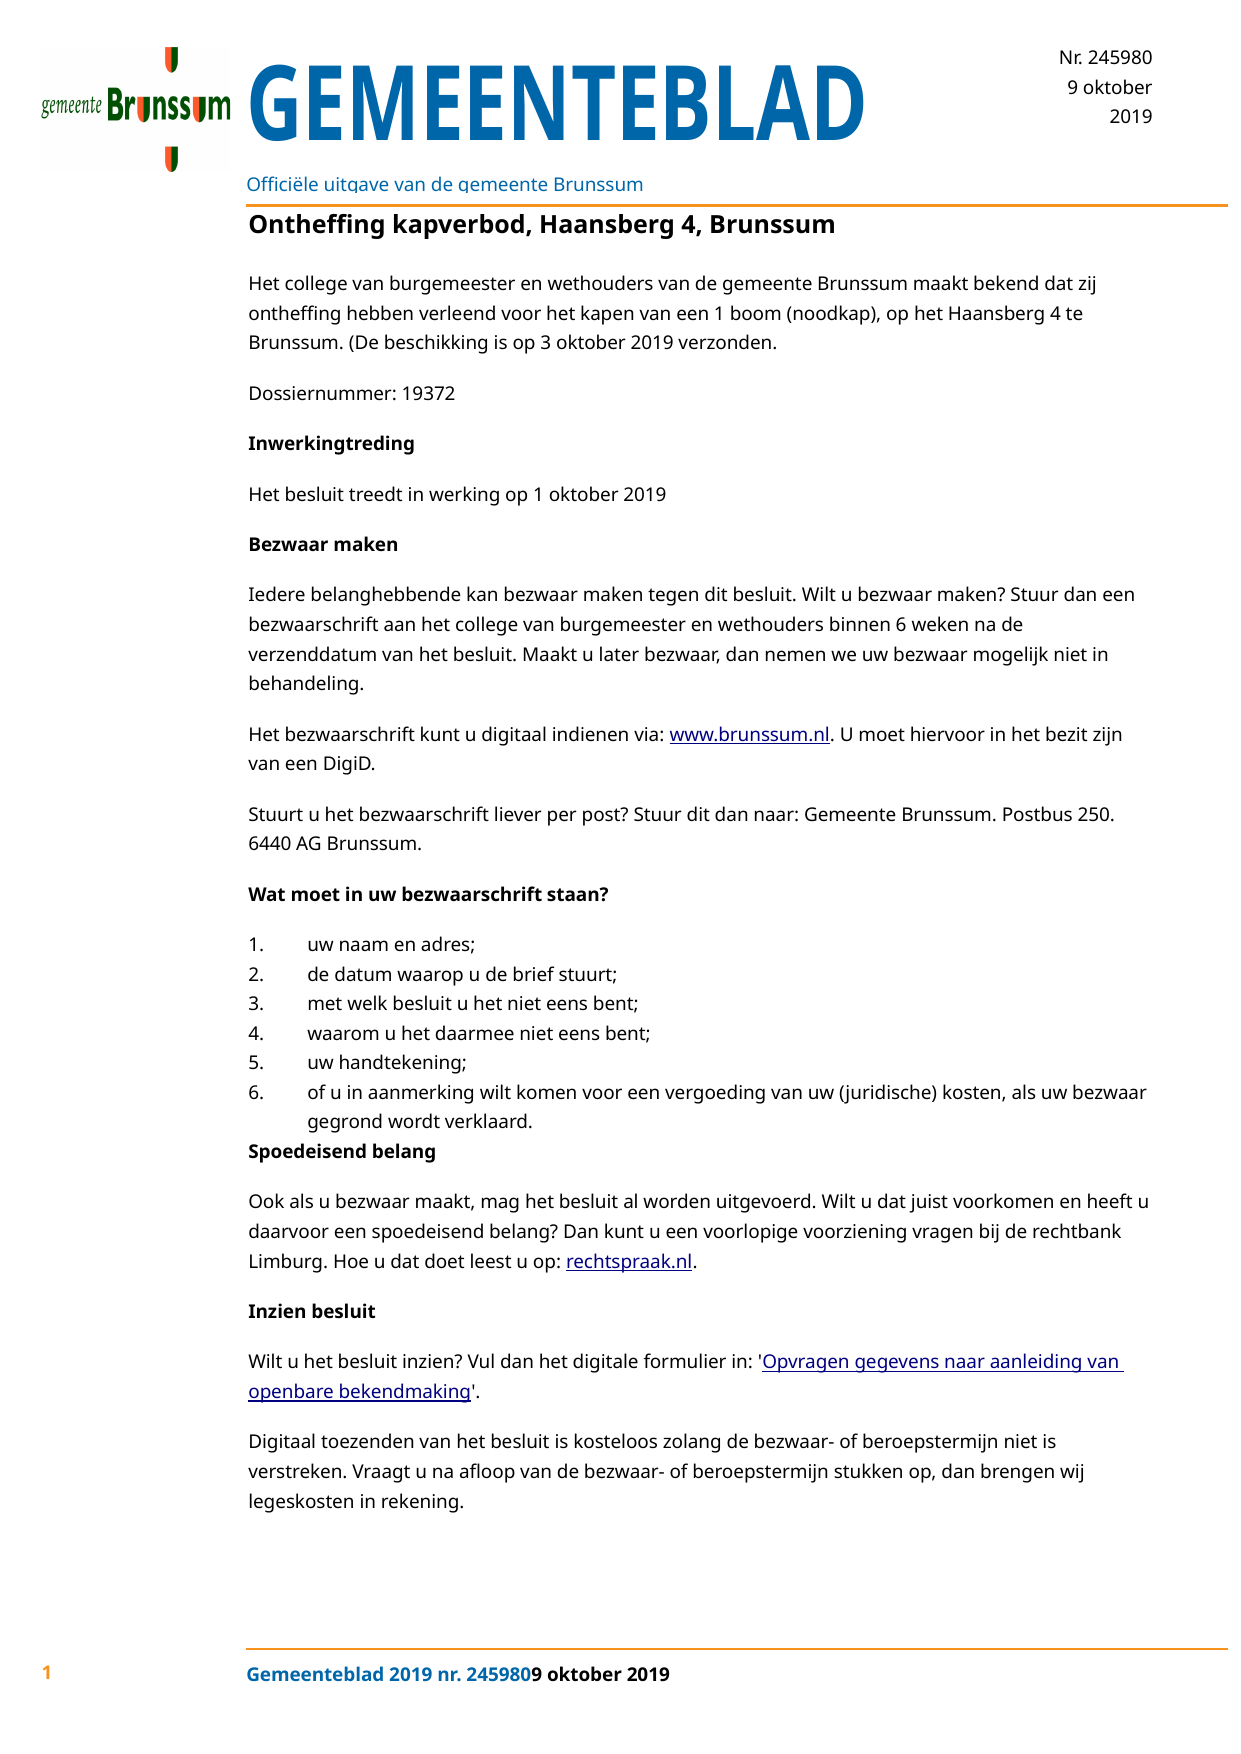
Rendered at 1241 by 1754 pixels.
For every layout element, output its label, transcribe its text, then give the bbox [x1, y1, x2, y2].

text Wat moet in uw bezwaarschrift staan? [248, 881, 1152, 906]
text Wilt u het besluit inzien? Vul dan het digitale formulier in: 'Opvragen gegevens naar aanleiding van openbare bekendmaking'. [248, 1349, 1152, 1404]
text Het college van burgemeester en wethouders van de gemeente Brunssum maakt bekend dat zij ontheffing hebben verleend voor het kapen van een 1 boom (noodkap), op het Haansberg 4 te Brunssum. (De beschikking is op 3 oktober 2019 verzonden. [248, 270, 1152, 355]
list de datum waarop u de brief stuurt; [248, 961, 1152, 986]
text Het bezwaarschrift kunt u digitaal indienen via: www.brunssum.nl. U moet hiervoor in het bezit zijn van een DigiD. [248, 721, 1152, 776]
text Iedere belanghebbende kan bezwaar maken tegen dit besluit. Wilt u bezwaar maken? Stuur dan een bezwaarschrift aan het college van burgemeester en wethouders binnen 6 weken na de verzenddatum van het besluit. Maakt u later bezwaar, dan nemen we uw bezwaar mogelijk niet in behandeling. [248, 582, 1152, 696]
list met welk besluit u het niet eens bent; [248, 990, 1152, 1016]
text Inwerkingtreding [248, 430, 1152, 456]
text Ontheffing kapverbod, Haansberg 4, Brunssum [248, 207, 1152, 241]
list waarom u het daarmee niet eens bent; [248, 1020, 1152, 1046]
list of u in aanmerking wilt komen voor een vergoeding van uw (juridische) kosten, als uw bezwaar gegrond wordt verklaard. [248, 1079, 1152, 1134]
text Het besluit treedt in werking op 1 oktober 2019 [248, 481, 1152, 506]
text Digitaal toezenden van het besluit is kosteloos zolang de bezwaar- of beroepstermijn niet is verstreken. Vraagt u na afloop van de bezwaar- of beroepstermijn stukken op, dan brengen wij legeskosten in rekening. [248, 1429, 1152, 1513]
picture [41, 47, 231, 172]
text Spoedeisend belang [248, 1138, 1152, 1164]
text Bezwaar maken [248, 531, 1152, 557]
text Ook als u bezwaar maakt, mag het besluit al worden uitgevoerd. Wilt u dat juist voorkomen en heeft u daarvoor een spoedeisend belang? Dan kunt u een voorlopige voorziening vragen bij de rechtbank Limburg. Hoe u dat doet leest u op: rechtspraak.nl. [248, 1189, 1152, 1273]
text Dossiernummer: 19372 [248, 380, 1152, 406]
text Stuurt u het bezwaarschrift liever per post? Stuur dit dan naar: Gemeente Brunssum. Postbus 250. 6440 AG Brunssum. [248, 801, 1152, 856]
list uw naam en adres; [248, 931, 1152, 957]
list uw handtekening; [248, 1049, 1152, 1075]
text Inzien besluit [248, 1298, 1152, 1324]
